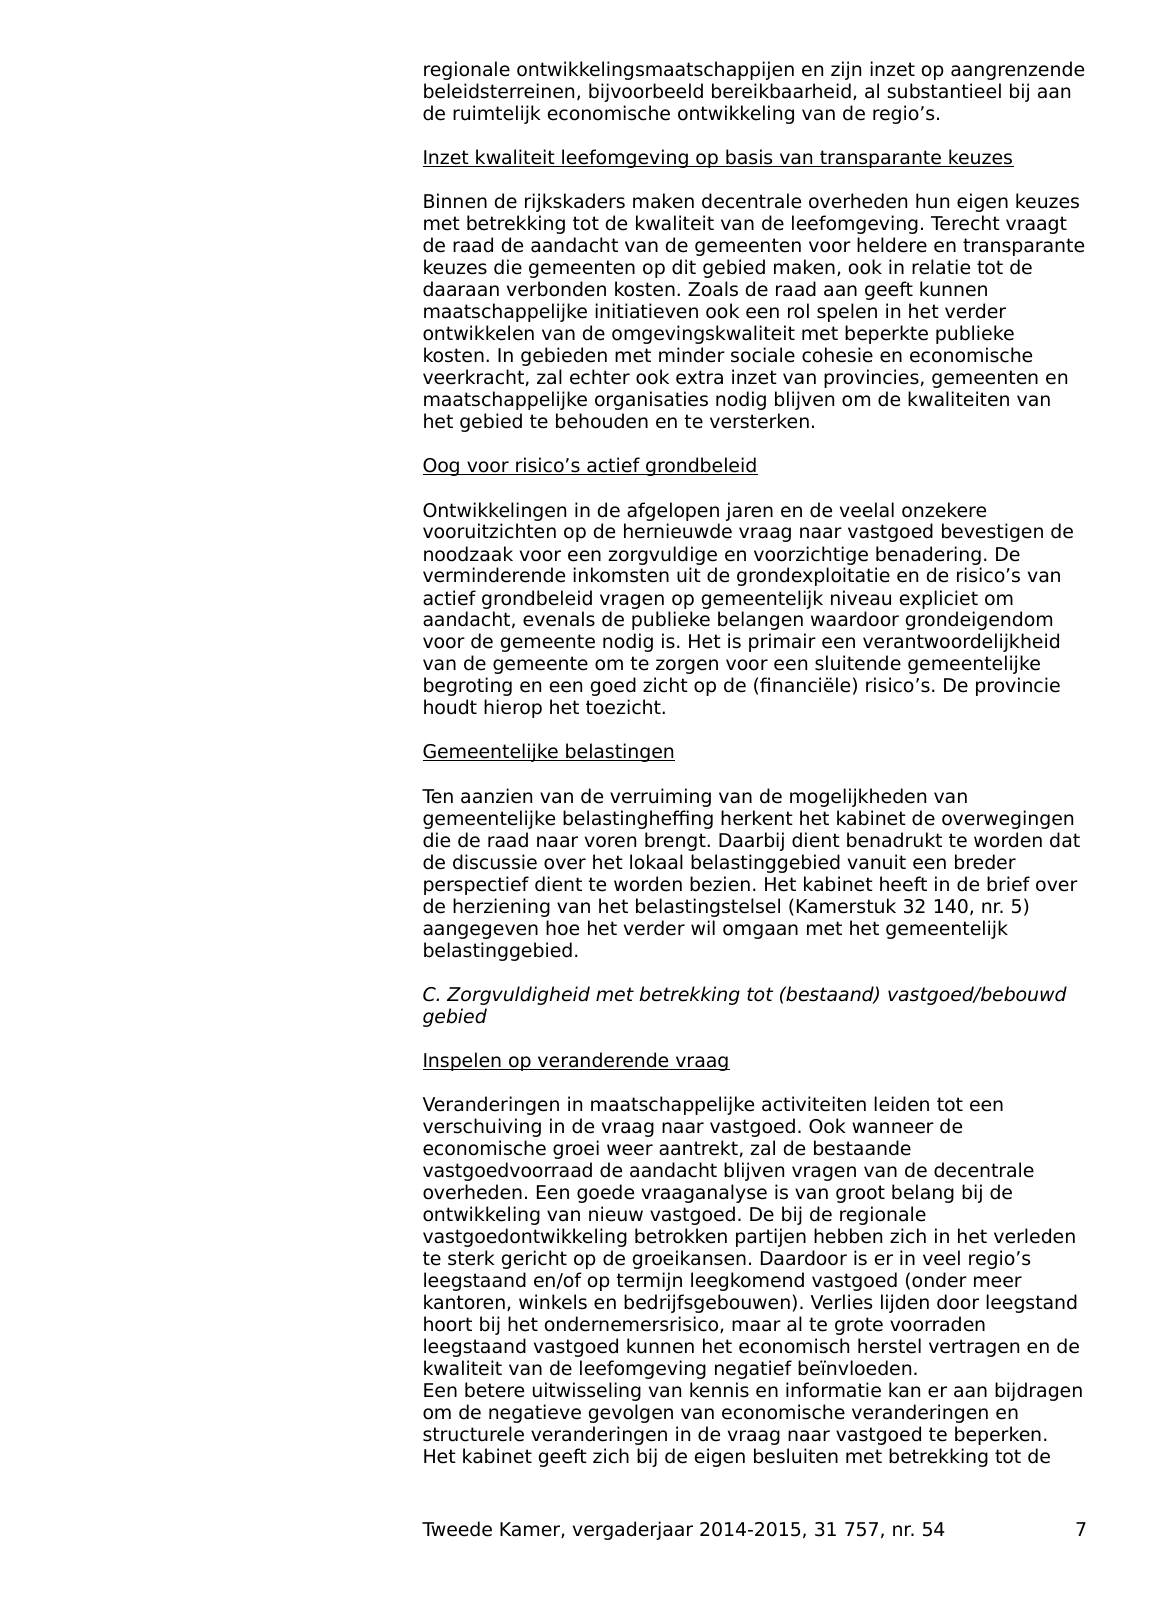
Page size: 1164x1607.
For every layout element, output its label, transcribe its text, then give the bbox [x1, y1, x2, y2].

subtitle C. Zorgvuldigheid met betrekking tot (bestaand) vastgoed/bebouwd gebied [422, 984, 1087, 1028]
text regionale ontwikkelingsmaatschappijen en zijn inzet op aangrenzende beleidsterreinen, bijvoorbeeld bereikbaarheid, al substantieel bij aan de ruimtelijk economische ontwikkeling van de regio’s. [422, 59, 1087, 125]
text Binnen de rijkskaders maken decentrale overheden hun eigen keuzes met betrekking tot de kwaliteit van de leefomgeving. Terecht vraagt de raad de aandacht van de gemeenten voor heldere en transparante keuzes die gemeenten op dit gebied maken, ook in relatie tot de daaraan verbonden kosten. Zoals de raad aan geeft kunnen maatschappelijke initiatieven ook een rol spelen in het verder ontwikkelen van de omgevingskwaliteit met beperkte publieke kosten. In gebieden met minder sociale cohesie en economische veerkracht, zal echter ook extra inzet van provincies, gemeenten en maatschappelijke organisaties nodig blijven om de kwaliteiten van het gebied te behouden en te versterken. [422, 191, 1087, 433]
text Ten aanzien van de verruiming van de mogelijkheden van gemeentelijke belastingheffing herkent het kabinet de overwegingen die de raad naar voren brengt. Daarbij dient benadrukt te worden dat de discussie over het lokaal belastinggebied vanuit een breder perspectief dient te worden bezien. Het kabinet heeft in de brief over de herziening van het belastingstelsel (Kamerstuk 32 140, nr. 5) aangegeven hoe het verder wil omgaan met het gemeentelijk belastinggebied. [422, 786, 1087, 961]
text Veranderingen in maatschappelijke activiteiten leiden tot een verschuiving in de vraag naar vastgoed. Ook wanneer de economische groei weer aantrekt, zal de bestaande vastgoedvoorraad de aandacht blijven vragen van de decentrale overheden. Een goede vraaganalyse is van groot belang bij de ontwikkeling van nieuw vastgoed. De bij de regionale vastgoedontwikkeling betrokken partijen hebben zich in het verleden te sterk gericht op de groeikansen. Daardoor is er in veel regio’s leegstaand en/of op termijn leegkomend vastgoed (onder meer kantoren, winkels en bedrijfsgebouwen). Verlies lijden door leegstand hoort bij het ondernemersrisico, maar al te grote voorraden leegstaand vastgoed kunnen het economisch herstel vertragen en de kwaliteit van de leefomgeving negatief beïnvloeden. [422, 1094, 1087, 1380]
subtitle Gemeentelijke belastingen [422, 741, 1087, 763]
subtitle Inspelen op veranderende vraag [422, 1050, 1087, 1072]
subtitle Oog voor risico’s actief grondbeleid [422, 455, 1087, 477]
text Een betere uitwisseling van kennis en informatie kan er aan bijdragen om de negatieve gevolgen van economische veranderingen en structurele veranderingen in de vraag naar vastgoed te beperken. Het kabinet geeft zich bij de eigen besluiten met betrekking tot de [422, 1380, 1087, 1468]
text Ontwikkelingen in de afgelopen jaren en de veelal onzekere vooruitzichten op de hernieuwde vraag naar vastgoed bevestigen de noodzaak voor een zorgvuldige en voorzichtige benadering. De verminderende inkomsten uit de grondexploitatie en de risico’s van actief grondbeleid vragen op gemeentelijk niveau expliciet om aandacht, evenals de publieke belangen waardoor grondeigendom voor de gemeente nodig is. Het is primair een verantwoordelijkheid van de gemeente om te zorgen voor een sluitende gemeentelijke begroting en een goed zicht op de (financiële) risico’s. De provincie houdt hierop het toezicht. [422, 499, 1087, 719]
subtitle Inzet kwaliteit leefomgeving op basis van transparante keuzes [422, 147, 1087, 169]
